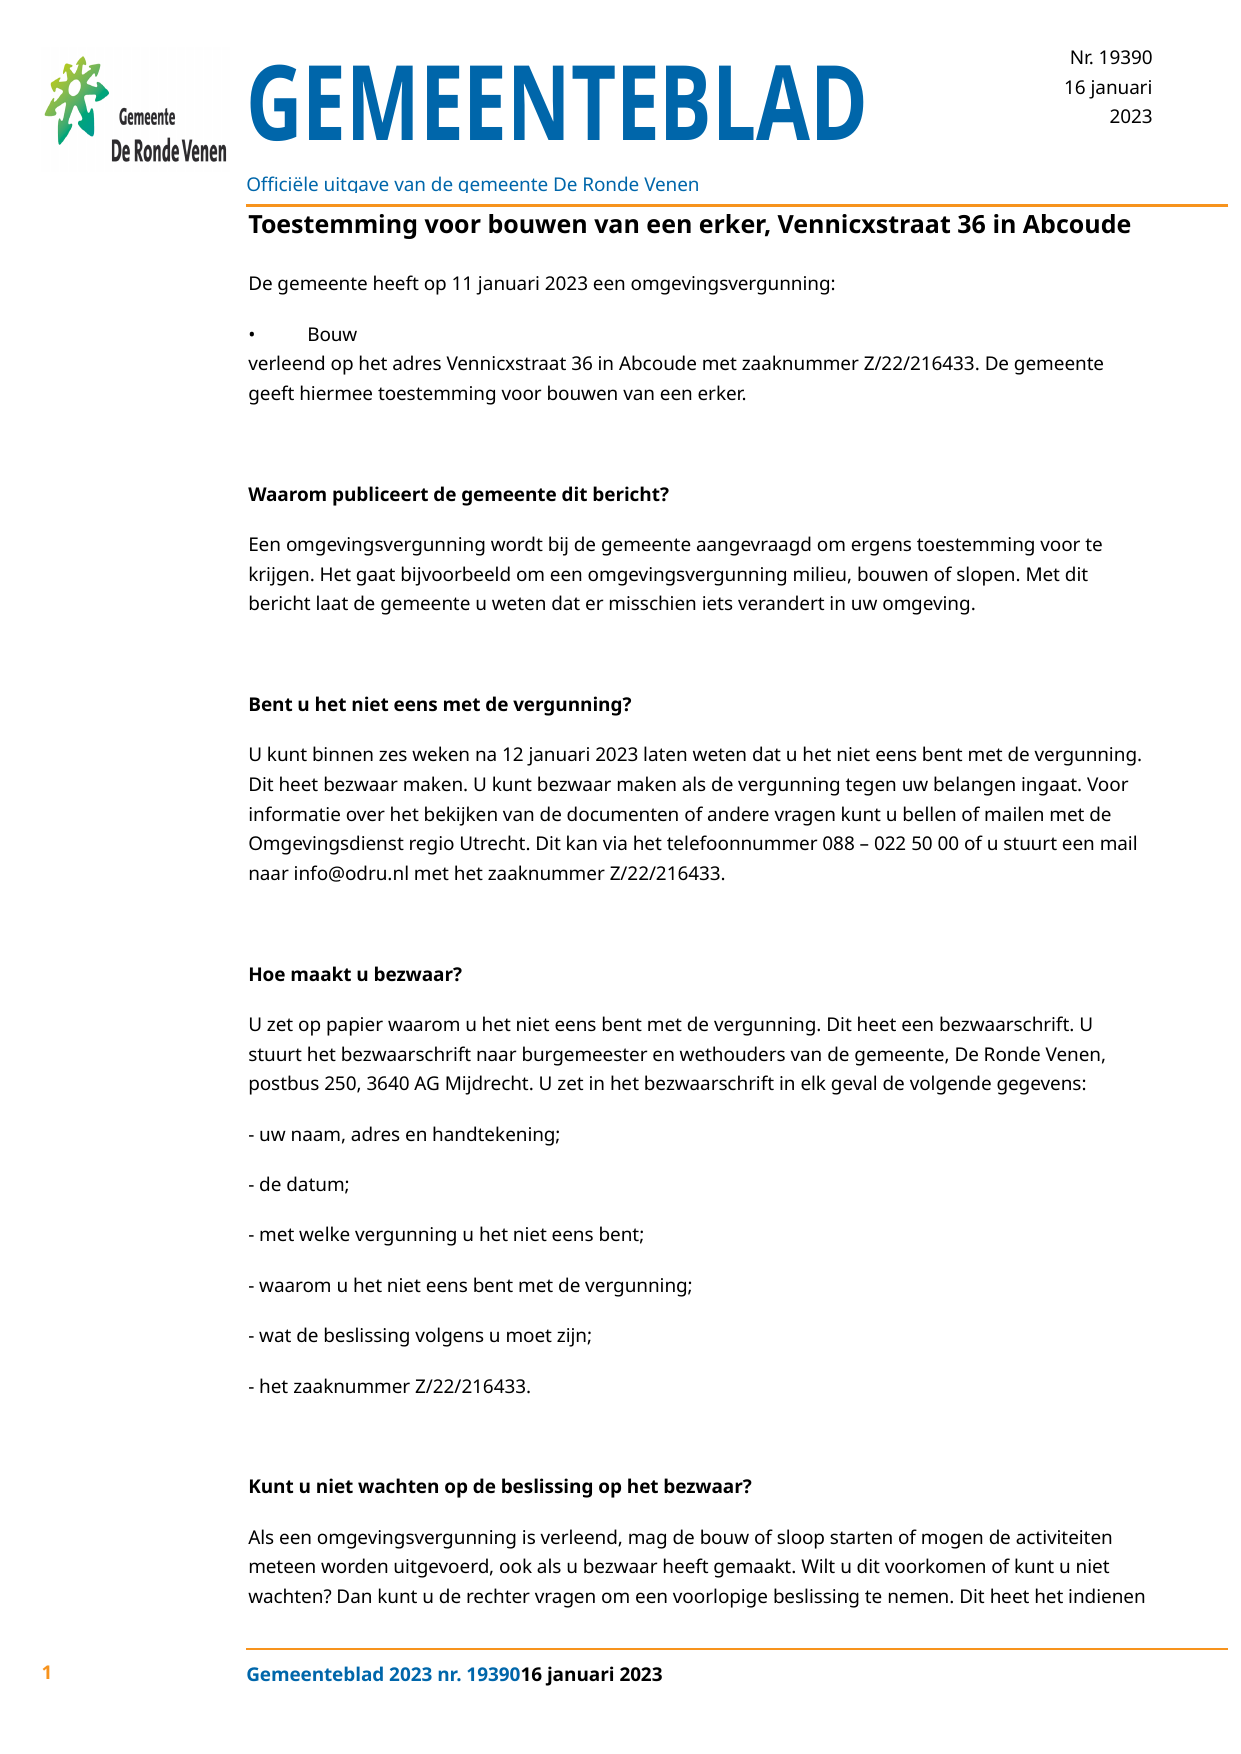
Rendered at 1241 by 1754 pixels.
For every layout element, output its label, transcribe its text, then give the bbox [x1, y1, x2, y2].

text - uw naam, adres en handtekening; [248, 1121, 1152, 1146]
text Een omgevingsvergunning wordt bij de gemeente aangevraagd om ergens toestemming voor te krijgen. Het gaat bijvoorbeeld om een omgevingsvergunning milieu, bouwen of slopen. Met dit bericht laat de gemeente u weten dat er misschien iets verandert in uw omgeving. [248, 531, 1152, 616]
text Kunt u niet wachten op de beslissing op het bezwaar? [248, 1474, 1152, 1499]
text Waarom publiceert de gemeente dit bericht? [248, 481, 1152, 506]
text Hoe maakt u bezwaar? [248, 961, 1152, 986]
text - het zaaknummer Z/22/216433. [248, 1373, 1152, 1398]
text U kunt binnen zes weken na 12 januari 2023 laten weten dat u het niet eens bent met de vergunning. Dit heet bezwaar maken. U kunt bezwaar maken als de vergunning tegen uw belangen ingaat. Voor informatie over het bekijken van de documenten of andere vragen kunt u bellen of mailen met de Omgevingsdienst regio Utrecht. Dit kan via het telefoonnummer 088 – 022 50 00 of u stuurt een mail naar info@odru.nl met het zaaknummer Z/22/216433. [248, 742, 1152, 886]
text Als een omgevingsvergunning is verleend, mag de bouw of sloop starten of mogen de activiteiten meteen worden uitgevoerd, ook als u bezwaar heeft gemaakt. Wilt u dit voorkomen of kunt u niet wachten? Dan kunt u de rechter vragen om een voorlopige beslissing te nemen. Dit heet het indienen [248, 1524, 1152, 1609]
text Toestemming voor bouwen van een erker, Vennicxstraat 36 in Abcoude [248, 207, 1152, 241]
text De gemeente heeft op 11 januari 2023 een omgevingsvergunning: [248, 270, 1152, 296]
text verleend op het adres Vennicxstraat 36 in Abcoude met zaaknummer Z/22/216433. De gemeente geeft hiermee toestemming voor bouwen van een erker. [248, 350, 1152, 406]
text - waarom u het niet eens bent met de vergunning; [248, 1272, 1152, 1298]
picture [41, 47, 231, 172]
text U zet op papier waarom u het niet eens bent met de vergunning. Dit heet een bezwaarschrift. U stuurt het bezwaarschrift naar burgemeester en wethouders van de gemeente, De Ronde Venen, postbus 250, 3640 AG Mijdrecht. U zet in het bezwaarschrift in elk geval de volgende gegevens: [248, 1011, 1152, 1096]
text Bent u het niet eens met de vergunning? [248, 691, 1152, 717]
list Bouw [248, 321, 1152, 346]
text - met welke vergunning u het niet eens bent; [248, 1222, 1152, 1247]
text - wat de beslissing volgens u moet zijn; [248, 1322, 1152, 1348]
text - de datum; [248, 1171, 1152, 1197]
